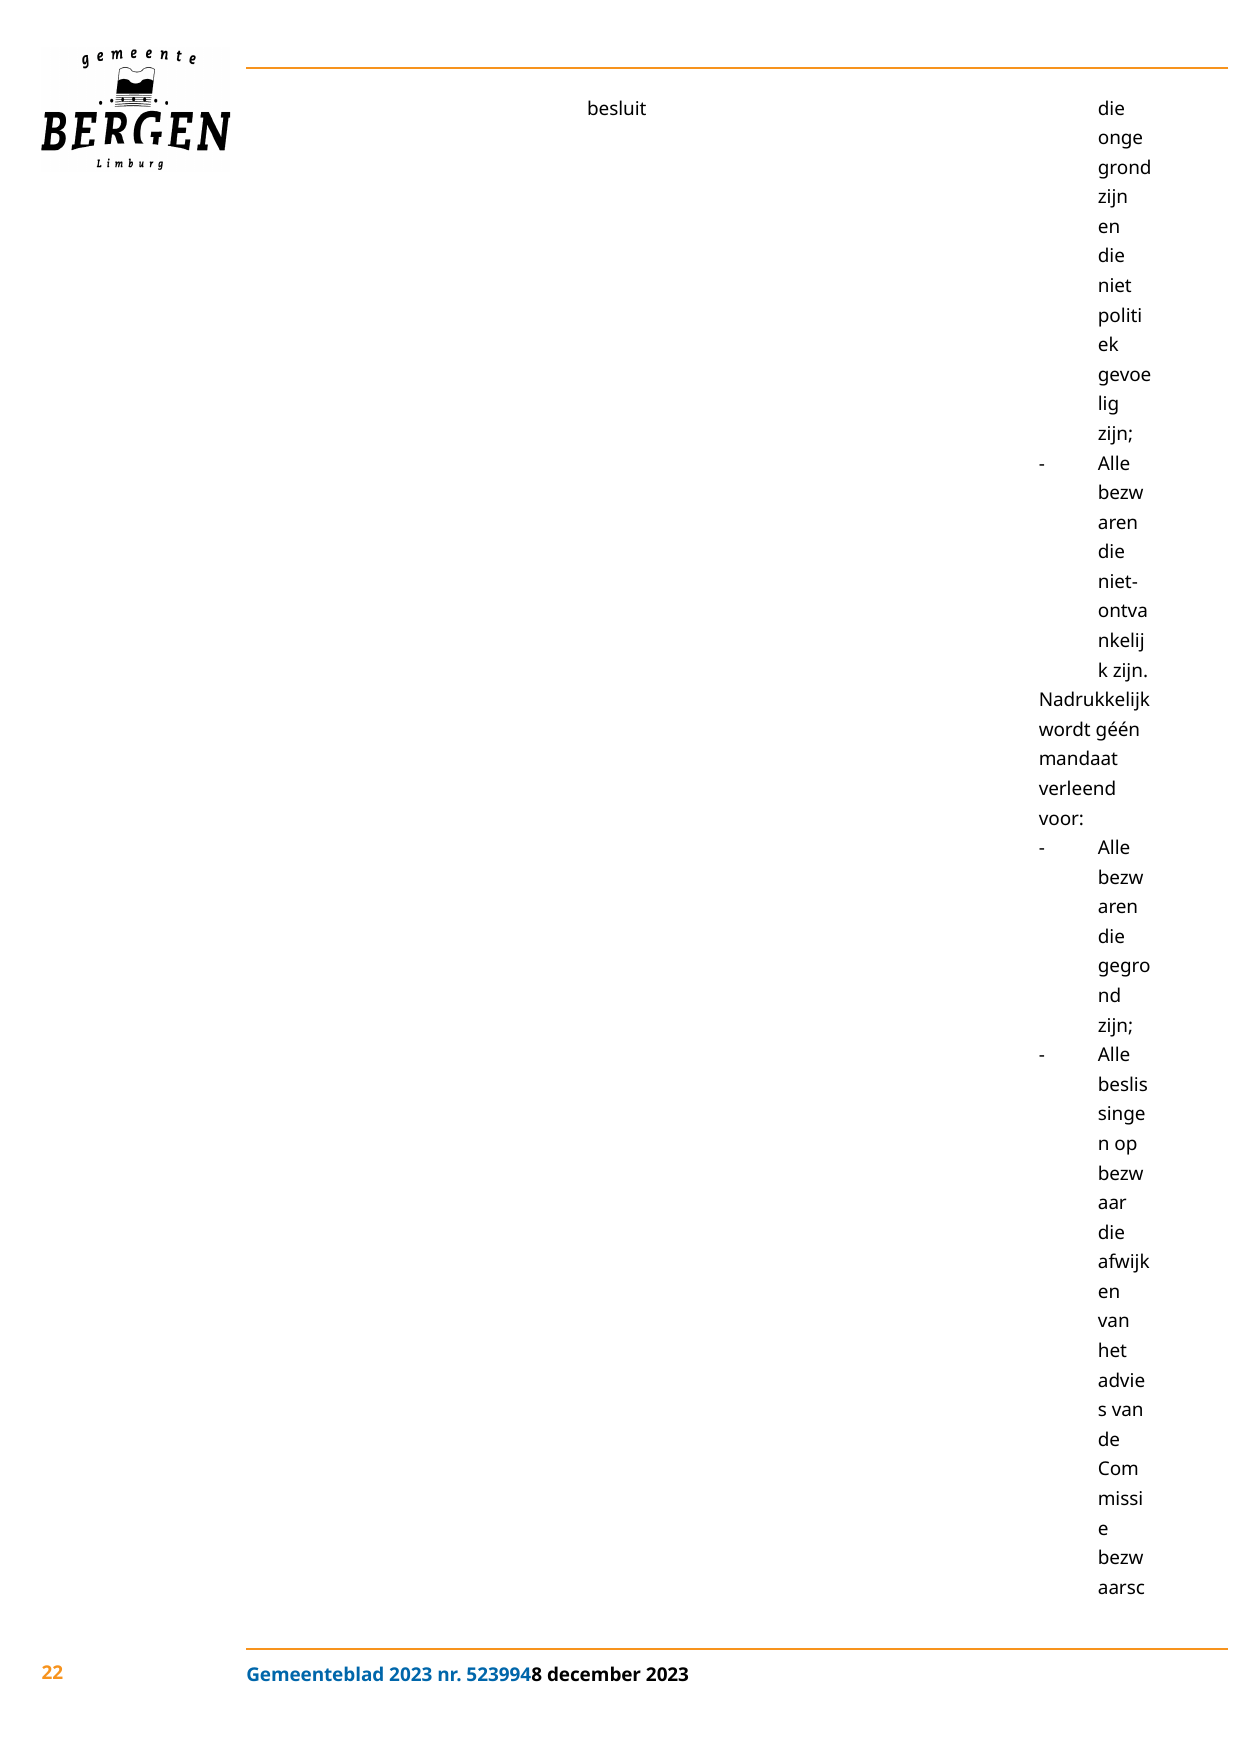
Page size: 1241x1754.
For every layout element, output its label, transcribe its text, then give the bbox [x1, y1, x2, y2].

table_cell [813, 95, 926, 1600]
table_cell die ongegrond zijn en die niet politiek gevoelig zijn; Alle bezwaren die niet-ontvankelijk zijn. Nadrukkelijk wordt géén mandaat verleend voor: Alle bezwaren die gegrond zijn; Alle beslissingen op bezwaar die afwijken van het advies van de Commissie bezwaarsc [1039, 95, 1152, 1600]
table_cell besluit [587, 95, 700, 1600]
table_cell [248, 95, 361, 1600]
picture [41, 47, 231, 172]
table_cell [700, 95, 813, 1600]
table_cell [926, 95, 1038, 1600]
table_cell [474, 95, 587, 1600]
table_cell [361, 95, 474, 1600]
